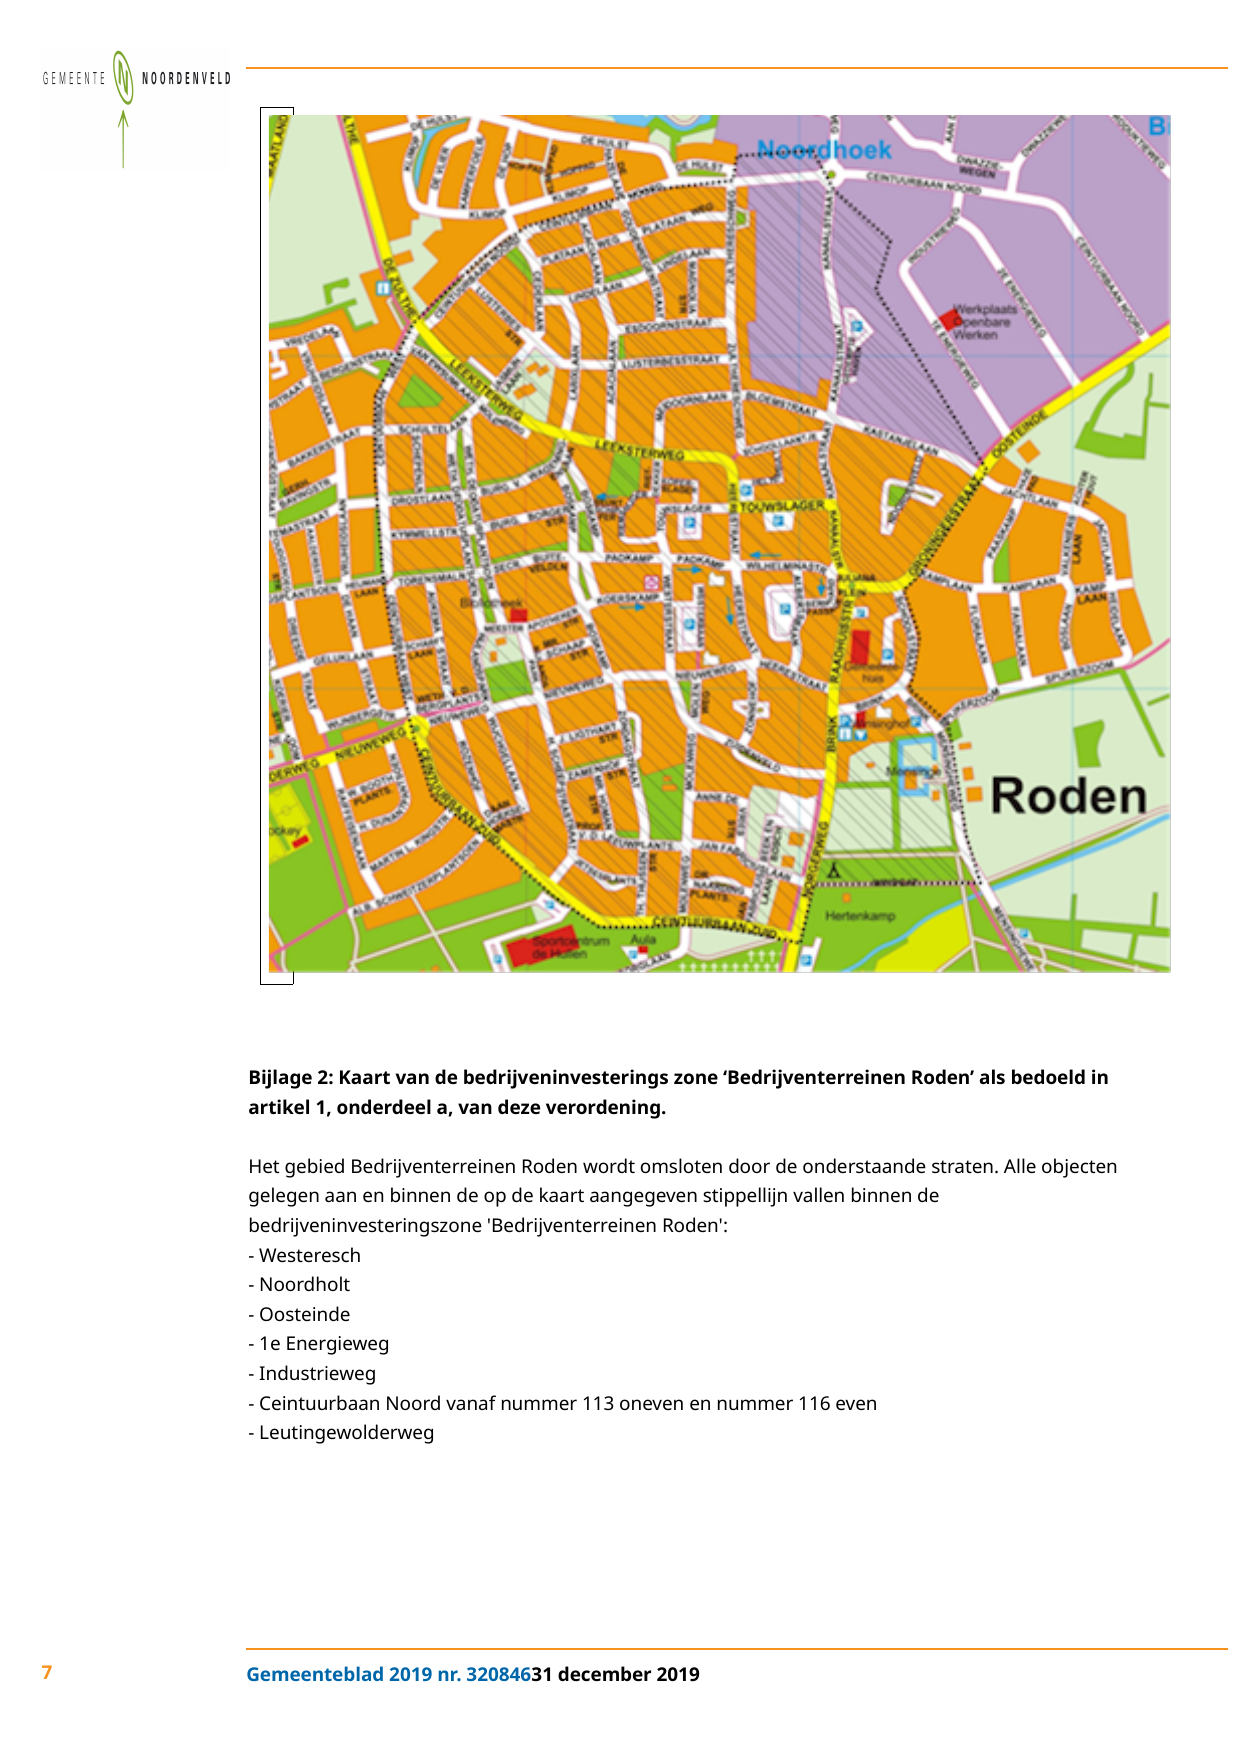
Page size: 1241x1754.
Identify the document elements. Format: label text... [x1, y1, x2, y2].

text Het gebied Bedrijventerreinen Roden wordt omsloten door de onderstaande straten. Alle objecten gelegen aan en binnen de op de kaart aangegeven stippellijn vallen binnen de bedrijveninvesteringszone 'Bedrijventerreinen Roden': [248, 1153, 1152, 1238]
text - Leutingewolderweg [248, 1419, 1152, 1445]
text - Ceintuurbaan Noord vanaf nummer 113 oneven en nummer 116 even [248, 1390, 1152, 1415]
text - Oosteinde [248, 1301, 1152, 1327]
text - Industrieweg [248, 1360, 1152, 1386]
text - 1e Energieweg [248, 1331, 1152, 1356]
picture [268, 115, 1173, 975]
text - Westeresch [248, 1242, 1152, 1267]
text Bijlage 2: Kaart van de bedrijveninvesterings zone ‘Bedrijventerreinen Roden’ als bedoeld in artikel 1, onderdeel a, van deze verordening. [248, 1064, 1152, 1119]
picture [41, 47, 231, 172]
text - Noordholt [248, 1271, 1152, 1297]
